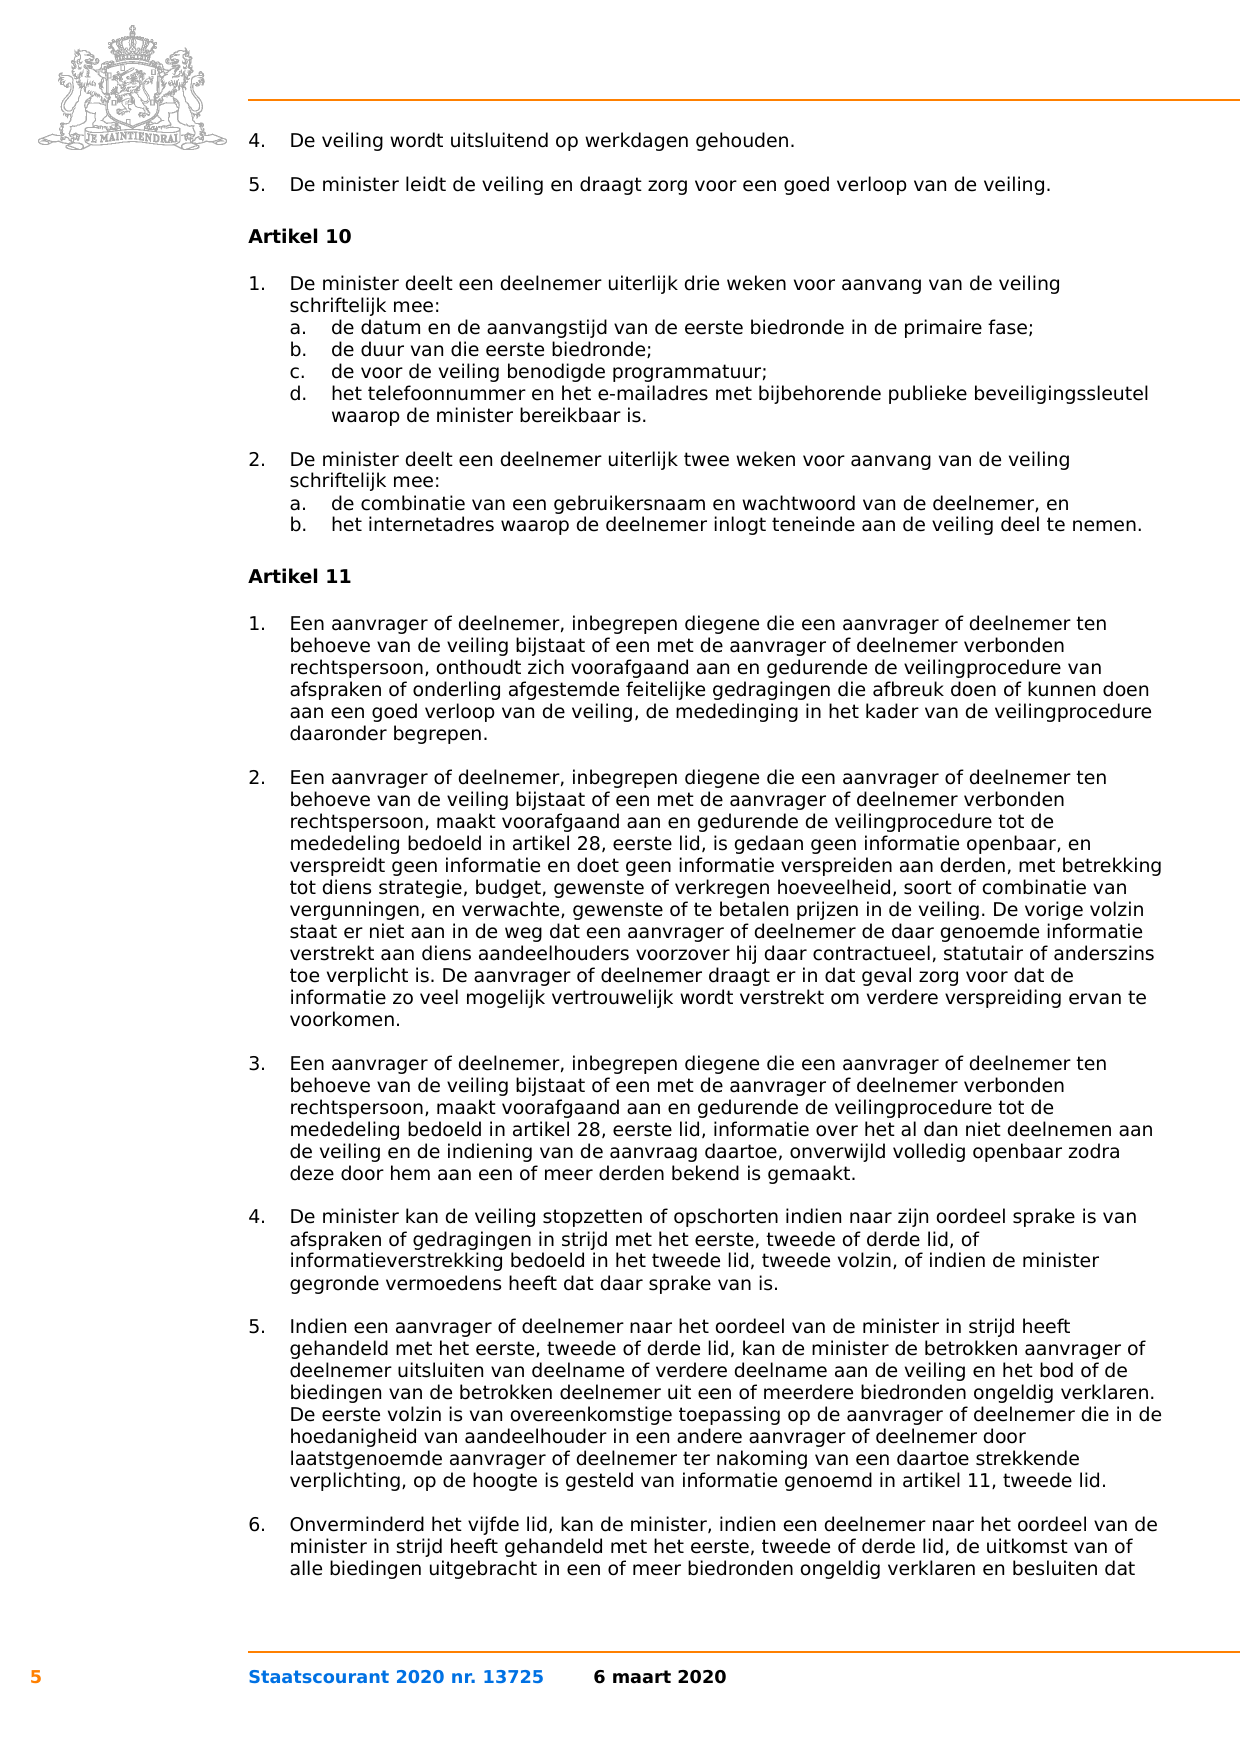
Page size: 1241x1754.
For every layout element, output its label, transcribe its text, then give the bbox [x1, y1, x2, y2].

text 5. Indien een aanvrager of deelnemer naar het oordeel van de minister in strijd heeft gehandeld met het eerste, tweede of derde lid, kan de minister de betrokken aanvrager of deelnemer uitsluiten van deelname of verdere deelname aan de veiling en het bod of de biedingen van de betrokken deelnemer uit een of meerdere biedronden ongeldig verklaren. De eerste volzin is van overeenkomstige toepassing op de aanvrager of deelnemer die in de hoedanigheid van aandeelhouder in een andere aanvrager of deelnemer door laatstgenoemde aanvrager of deelnemer ter nakoming van een daartoe strekkende verplichting, op de hoogte is gesteld van informatie genoemd in artikel 11, tweede lid. [248, 1316, 1163, 1492]
text b. de duur van die eerste biedronde; [289, 339, 1163, 361]
subtitle Artikel 11 [248, 566, 1163, 588]
subtitle Artikel 10 [248, 226, 1163, 248]
text 4. De minister kan de veiling stopzetten of opschorten indien naar zijn oordeel sprake is van afspraken of gedragingen in strijd met het eerste, tweede of derde lid, of informatieverstrekking bedoeld in het tweede lid, tweede volzin, of indien de minister gegronde vermoedens heeft dat daar sprake van is. [248, 1206, 1163, 1294]
text 6. Onverminderd het vijfde lid, kan de minister, indien een deelnemer naar het oordeel van de minister in strijd heeft gehandeld met het eerste, tweede of derde lid, de uitkomst van of alle biedingen uitgebracht in een of meer biedronden ongeldig verklaren en besluiten dat [248, 1514, 1163, 1580]
text 2. Een aanvrager of deelnemer, inbegrepen diegene die een aanvrager of deelnemer ten behoeve van de veiling bijstaat of een met de aanvrager of deelnemer verbonden rechtspersoon, maakt voorafgaand aan en gedurende de veilingprocedure tot de mededeling bedoeld in artikel 28, eerste lid, is gedaan geen informatie openbaar, en verspreidt geen informatie en doet geen informatie verspreiden aan derden, met betrekking tot diens strategie, budget, gewenste of verkregen hoeveelheid, soort of combinatie van vergunningen, en verwachte, gewenste of te betalen prijzen in de veiling. De vorige volzin staat er niet aan in de weg dat een aanvrager of deelnemer de daar genoemde informatie verstrekt aan diens aandeelhouders voorzover hij daar contractueel, statutair of anderszins toe verplicht is. De aanvrager of deelnemer draagt er in dat geval zorg voor dat de informatie zo veel mogelijk vertrouwelijk wordt verstrekt om verdere verspreiding ervan te voorkomen. [248, 767, 1163, 1031]
text b. het internetadres waarop de deelnemer inlogt teneinde aan de veiling deel te nemen. [289, 514, 1163, 536]
text 4. De veiling wordt uitsluitend op werkdagen gehouden. [248, 130, 1163, 152]
picture [38, 25, 227, 150]
text a. de datum en de aanvangstijd van de eerste biedronde in de primaire fase; [289, 317, 1163, 339]
text c. de voor de veiling benodigde programmatuur; [289, 361, 1163, 383]
text 1. De minister deelt een deelnemer uiterlijk drie weken voor aanvang van de veiling schriftelijk mee: [248, 273, 1163, 317]
text 3. Een aanvrager of deelnemer, inbegrepen diegene die een aanvrager of deelnemer ten behoeve van de veiling bijstaat of een met de aanvrager of deelnemer verbonden rechtspersoon, maakt voorafgaand aan en gedurende de veilingprocedure tot de mededeling bedoeld in artikel 28, eerste lid, informatie over het al dan niet deelnemen aan de veiling en de indiening van de aanvraag daartoe, onverwijld volledig openbaar zodra deze door hem aan een of meer derden bekend is gemaakt. [248, 1053, 1163, 1184]
text 1. Een aanvrager of deelnemer, inbegrepen diegene die een aanvrager of deelnemer ten behoeve van de veiling bijstaat of een met de aanvrager of deelnemer verbonden rechtspersoon, onthoudt zich voorafgaand aan en gedurende de veilingprocedure van afspraken of onderling afgestemde feitelijke gedragingen die afbreuk doen of kunnen doen aan een goed verloop van de veiling, de mededinging in het kader van de veilingprocedure daaronder begrepen. [248, 613, 1163, 745]
text a. de combinatie van een gebruikersnaam en wachtwoord van de deelnemer, en [289, 492, 1163, 514]
text 5. De minister leidt de veiling en draagt zorg voor een goed verloop van de veiling. [248, 174, 1163, 196]
text d. het telefoonnummer en het e-mailadres met bijbehorende publieke beveiligingssleutel waarop de minister bereikbaar is. [289, 383, 1163, 427]
text 2. De minister deelt een deelnemer uiterlijk twee weken voor aanvang van de veiling schriftelijk mee: [248, 448, 1163, 492]
